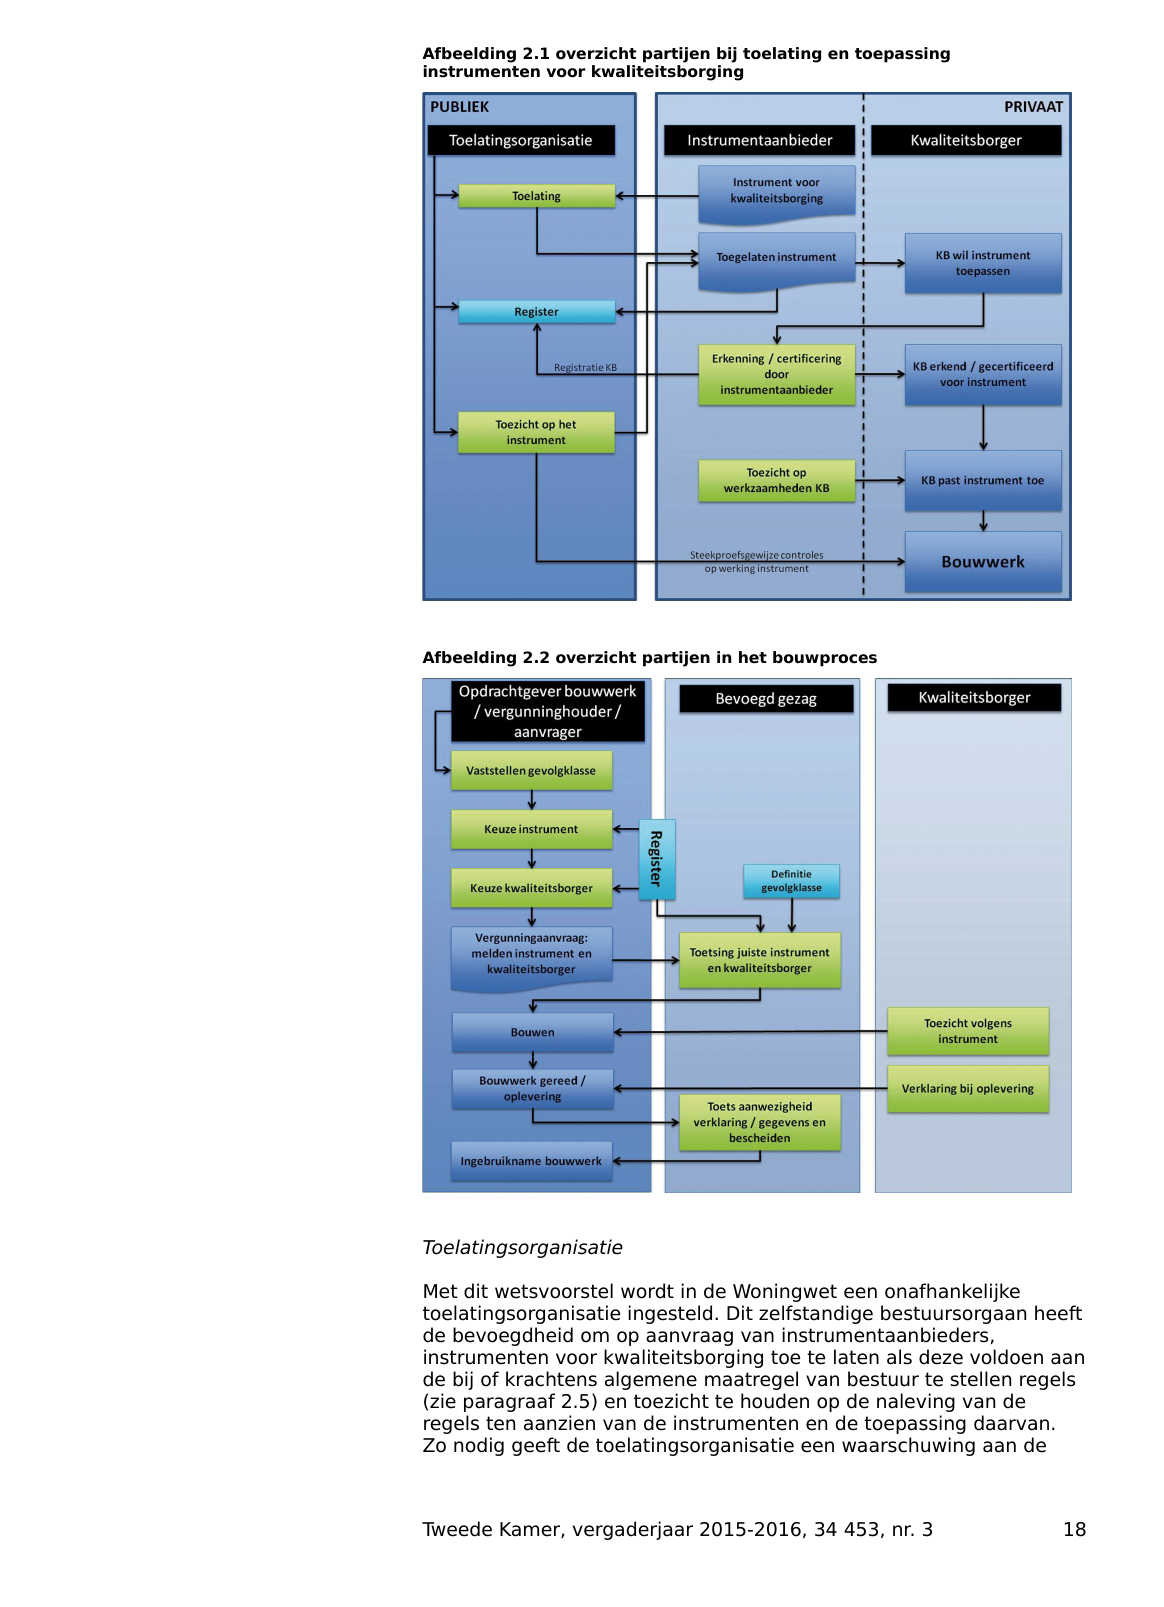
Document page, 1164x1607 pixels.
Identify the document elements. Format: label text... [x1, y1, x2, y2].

text Met dit wetsvoorstel wordt in de Woningwet een onafhankelijke toelatingsorganisatie ingesteld. Dit zelfstandige bestuursorgaan heeft de bevoegdheid om op aanvraag van instrumentaanbieders, instrumenten voor kwaliteitsborging toe te laten als deze voldoen aan de bij of krachtens algemene maatregel van bestuur te stellen regels (zie paragraaf 2.5) en toezicht te houden op de naleving van de regels ten aanzien van de instrumenten en de toepassing daarvan. Zo nodig geeft de toelatingsorganisatie een waarschuwing aan de [422, 1281, 1087, 1457]
picture [422, 678, 1072, 1193]
text Afbeelding 2.2 overzicht partijen in het bouwproces [422, 649, 1072, 667]
text Afbeelding 2.1 overzicht partijen bij toelating en toepassing instrumenten voor kwaliteitsborging [422, 45, 1072, 81]
subtitle Toelatingsorganisatie [422, 1237, 1087, 1258]
picture [422, 92, 1072, 601]
